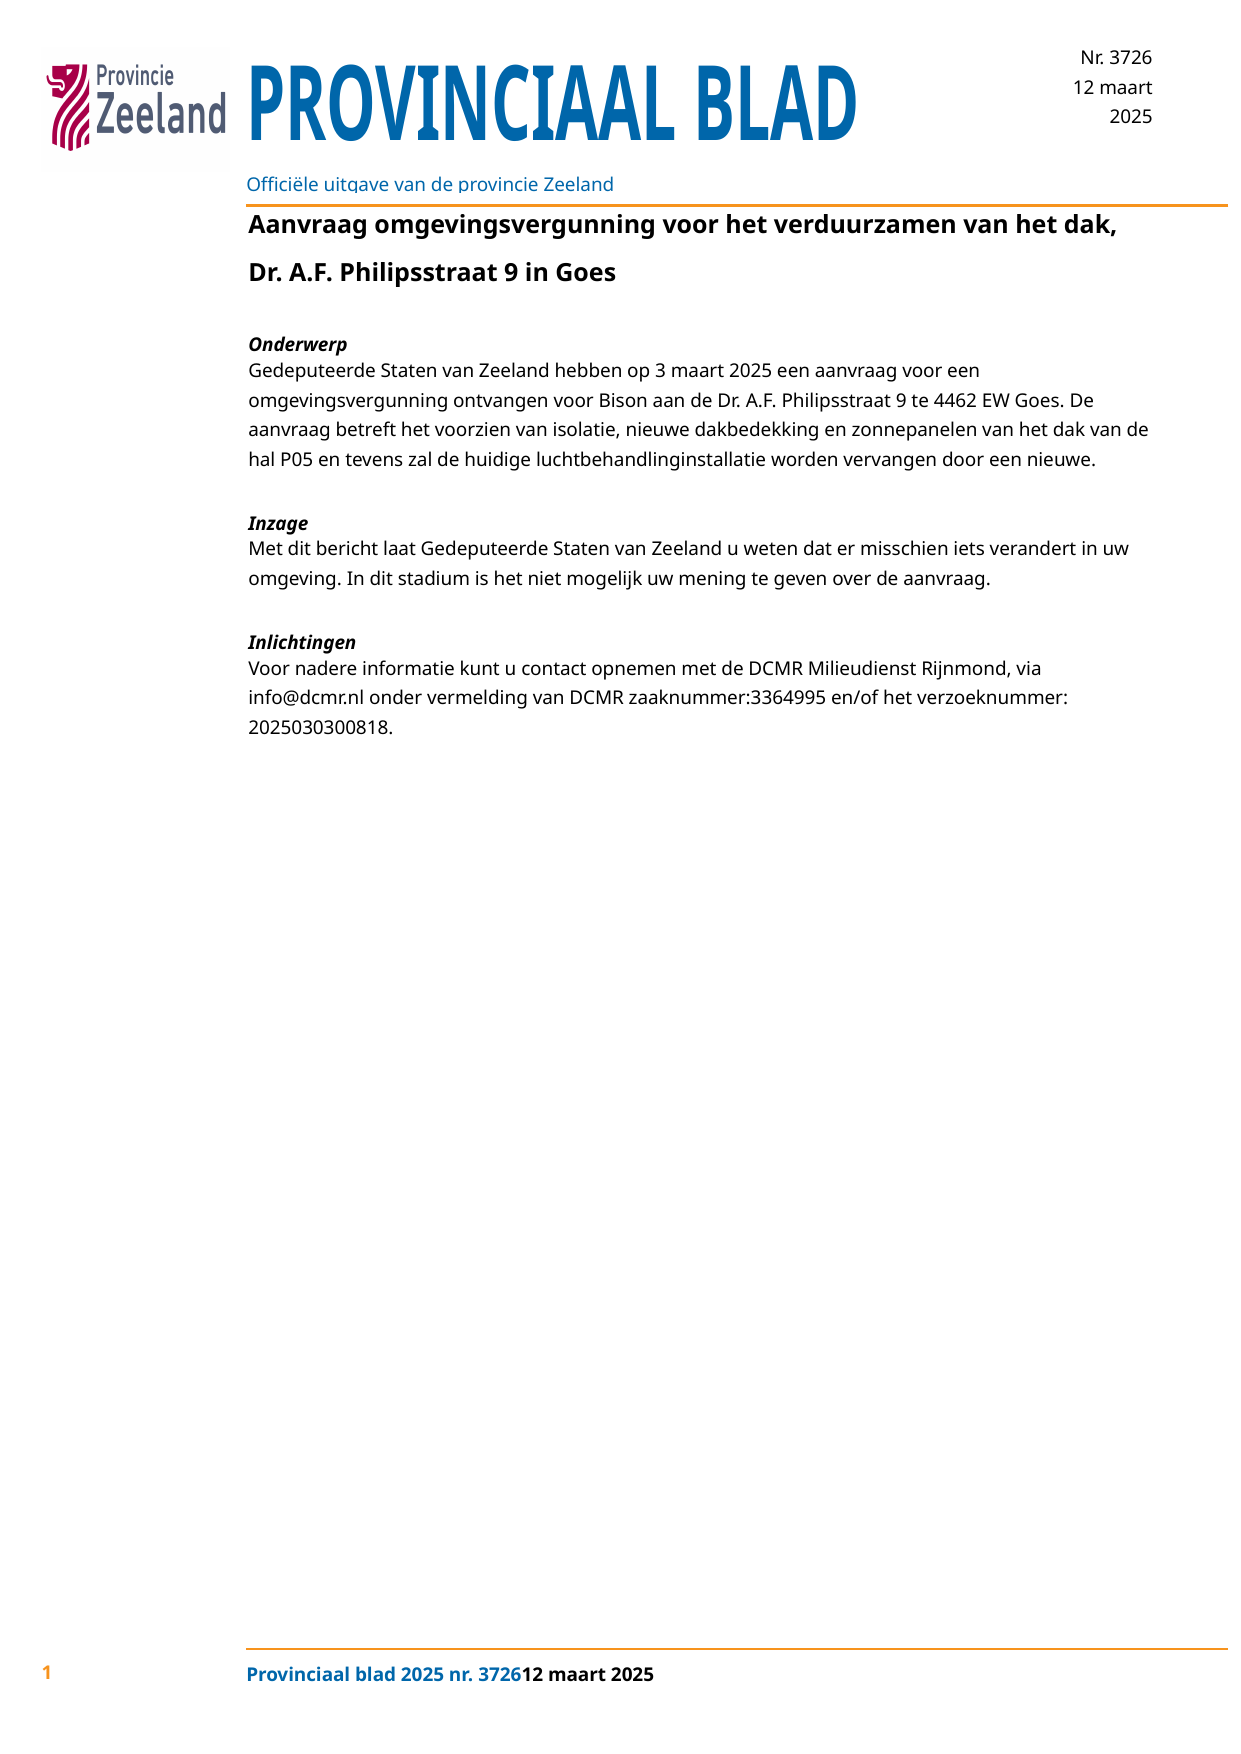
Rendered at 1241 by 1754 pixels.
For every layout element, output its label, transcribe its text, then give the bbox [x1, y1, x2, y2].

text Met dit bericht laat Gedeputeerde Staten van Zeeland u weten dat er misschien iets verandert in uw omgeving. In dit stadium is het niet mogelijk uw mening te geven over de aanvraag. [248, 536, 1152, 591]
text Aanvraag omgevingsvergunning voor het verduurzamen van het dak, Dr. A.F. Philipsstraat 9 in Goes [248, 207, 1152, 288]
text Gedeputeerde Staten van Zeeland hebben op 3 maart 2025 een aanvraag voor een omgevingsvergunning ontvangen voor Bison aan de Dr. A.F. Philipsstraat 9 te 4462 EW Goes. De aanvraag betreft het voorzien van isolatie, nieuwe dakbedekking en zonnepanelen van het dak van de hal P05 en tevens zal de huidige luchtbehandlinginstallatie worden vervangen door een nieuwe. [248, 357, 1152, 472]
text Onderwerp [248, 331, 1152, 357]
text Inlichtingen [248, 629, 1152, 655]
text Voor nadere informatie kunt u contact opnemen met de DCMR Milieudienst Rijnmond, via info@dcmr.nl onder vermelding van DCMR zaaknummer:3364995 en/of het verzoeknummer: 2025030300818. [248, 655, 1152, 740]
picture [41, 47, 231, 172]
text Inzage [248, 510, 1152, 536]
